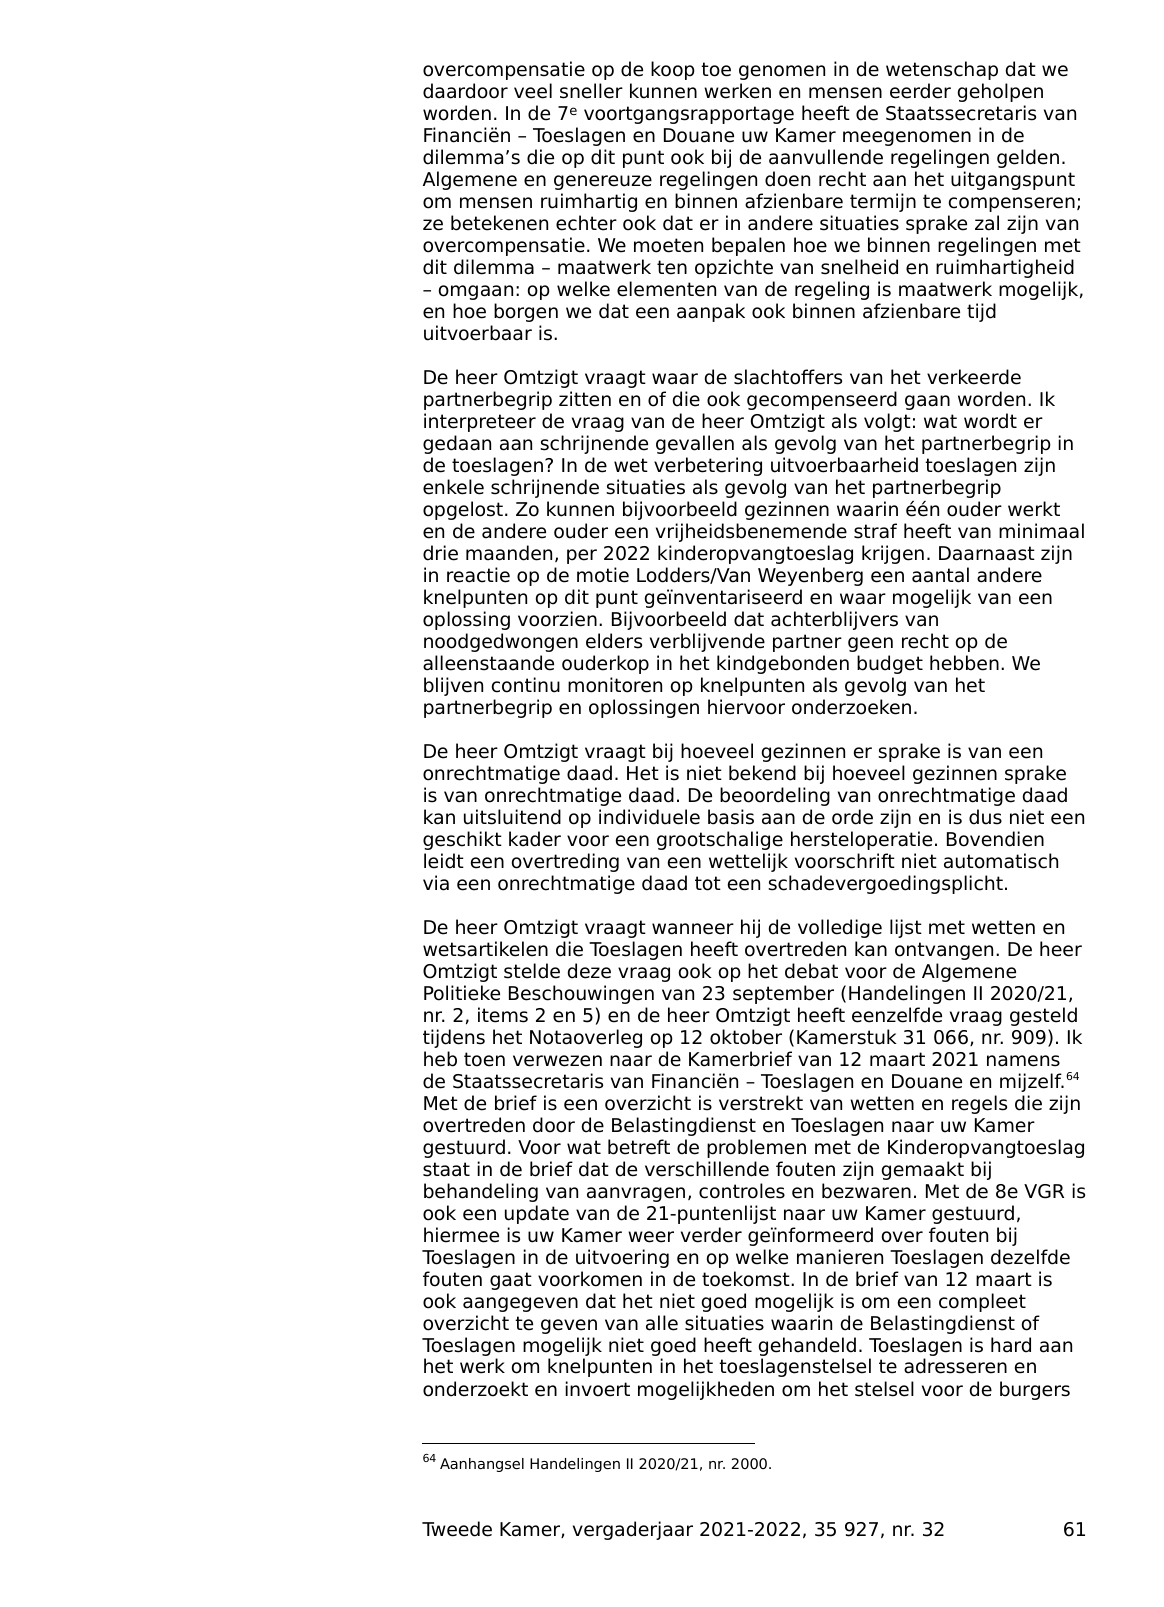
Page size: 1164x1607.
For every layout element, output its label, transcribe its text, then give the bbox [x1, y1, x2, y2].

text overcompensatie op de koop toe genomen in de wetenschap dat we daardoor veel sneller kunnen werken en mensen eerder geholpen worden. In de 7e voortgangsrapportage heeft de Staatssecretaris van Financiën – Toeslagen en Douane uw Kamer meegenomen in de dilemma’s die op dit punt ook bij de aanvullende regelingen gelden. Algemene en genereuze regelingen doen recht aan het uitgangspunt om mensen ruimhartig en binnen afzienbare termijn te compenseren; ze betekenen echter ook dat er in andere situaties sprake zal zijn van overcompensatie. We moeten bepalen hoe we binnen regelingen met dit dilemma – maatwerk ten opzichte van snelheid en ruimhartigheid – omgaan: op welke elementen van de regeling is maatwerk mogelijk, en hoe borgen we dat een aanpak ook binnen afzienbare tijd uitvoerbaar is. [422, 59, 1087, 345]
text De heer Omtzigt vraagt bij hoeveel gezinnen er sprake is van een onrechtmatige daad. Het is niet bekend bij hoeveel gezinnen sprake is van onrechtmatige daad. De beoordeling van onrechtmatige daad kan uitsluitend op individuele basis aan de orde zijn en is dus niet een geschikt kader voor een grootschalige hersteloperatie. Bovendien leidt een overtreding van een wettelijk voorschrift niet automatisch via een onrechtmatige daad tot een schadevergoedingsplicht. [422, 741, 1087, 895]
text De heer Omtzigt vraagt wanneer hij de volledige lijst met wetten en wetsartikelen die Toeslagen heeft overtreden kan ontvangen. De heer Omtzigt stelde deze vraag ook op het debat voor de Algemene Politieke Beschouwingen van 23 september (Handelingen II 2020/21, nr. 2, items 2 en 5) en de heer Omtzigt heeft eenzelfde vraag gesteld tijdens het Notaoverleg op 12 oktober (Kamerstuk 31 066, nr. 909). Ik heb toen verwezen naar de Kamerbrief van 12 maart 2021 namens de Staatssecretaris van Financiën – Toeslagen en Douane en mijzelf. Met de brief is een overzicht is verstrekt van wetten en regels die zijn overtreden door de Belastingdienst en Toeslagen naar uw Kamer gestuurd. Voor wat betreft de problemen met de Kinderopvangtoeslag staat in de brief dat de verschillende fouten zijn gemaakt bij behandeling van aanvragen, controles en bezwaren. Met de 8e VGR is ook een update van de 21-puntenlijst naar uw Kamer gestuurd, hiermee is uw Kamer weer verder geïnformeerd over fouten bij Toeslagen in de uitvoering en op welke manieren Toeslagen dezelfde fouten gaat voorkomen in de toekomst. In de brief van 12 maart is ook aangegeven dat het niet goed mogelijk is om een compleet overzicht te geven van alle situaties waarin de Belastingdienst of Toeslagen mogelijk niet goed heeft gehandeld. Toeslagen is hard aan het werk om knelpunten in het toeslagenstelsel te adresseren en onderzoekt en invoert mogelijkheden om het stelsel voor de burgers [422, 917, 1087, 1400]
text Aanhangsel Handelingen II 2020/21, nr. 2000. [422, 1452, 1087, 1474]
text De heer Omtzigt vraagt waar de slachtoffers van het verkeerde partnerbegrip zitten en of die ook gecompenseerd gaan worden. Ik interpreteer de vraag van de heer Omtzigt als volgt: wat wordt er gedaan aan schrijnende gevallen als gevolg van het partnerbegrip in de toeslagen? In de wet verbetering uitvoerbaarheid toeslagen zijn enkele schrijnende situaties als gevolg van het partnerbegrip opgelost. Zo kunnen bijvoorbeeld gezinnen waarin één ouder werkt en de andere ouder een vrijheidsbenemende straf heeft van minimaal drie maanden, per 2022 kinderopvangtoeslag krijgen. Daarnaast zijn in reactie op de motie Lodders/Van Weyenberg een aantal andere knelpunten op dit punt geïnventariseerd en waar mogelijk van een oplossing voorzien. Bijvoorbeeld dat achterblijvers van noodgedwongen elders verblijvende partner geen recht op de alleenstaande ouderkop in het kindgebonden budget hebben. We blijven continu monitoren op knelpunten als gevolg van het partnerbegrip en oplossingen hiervoor onderzoeken. [422, 367, 1087, 719]
